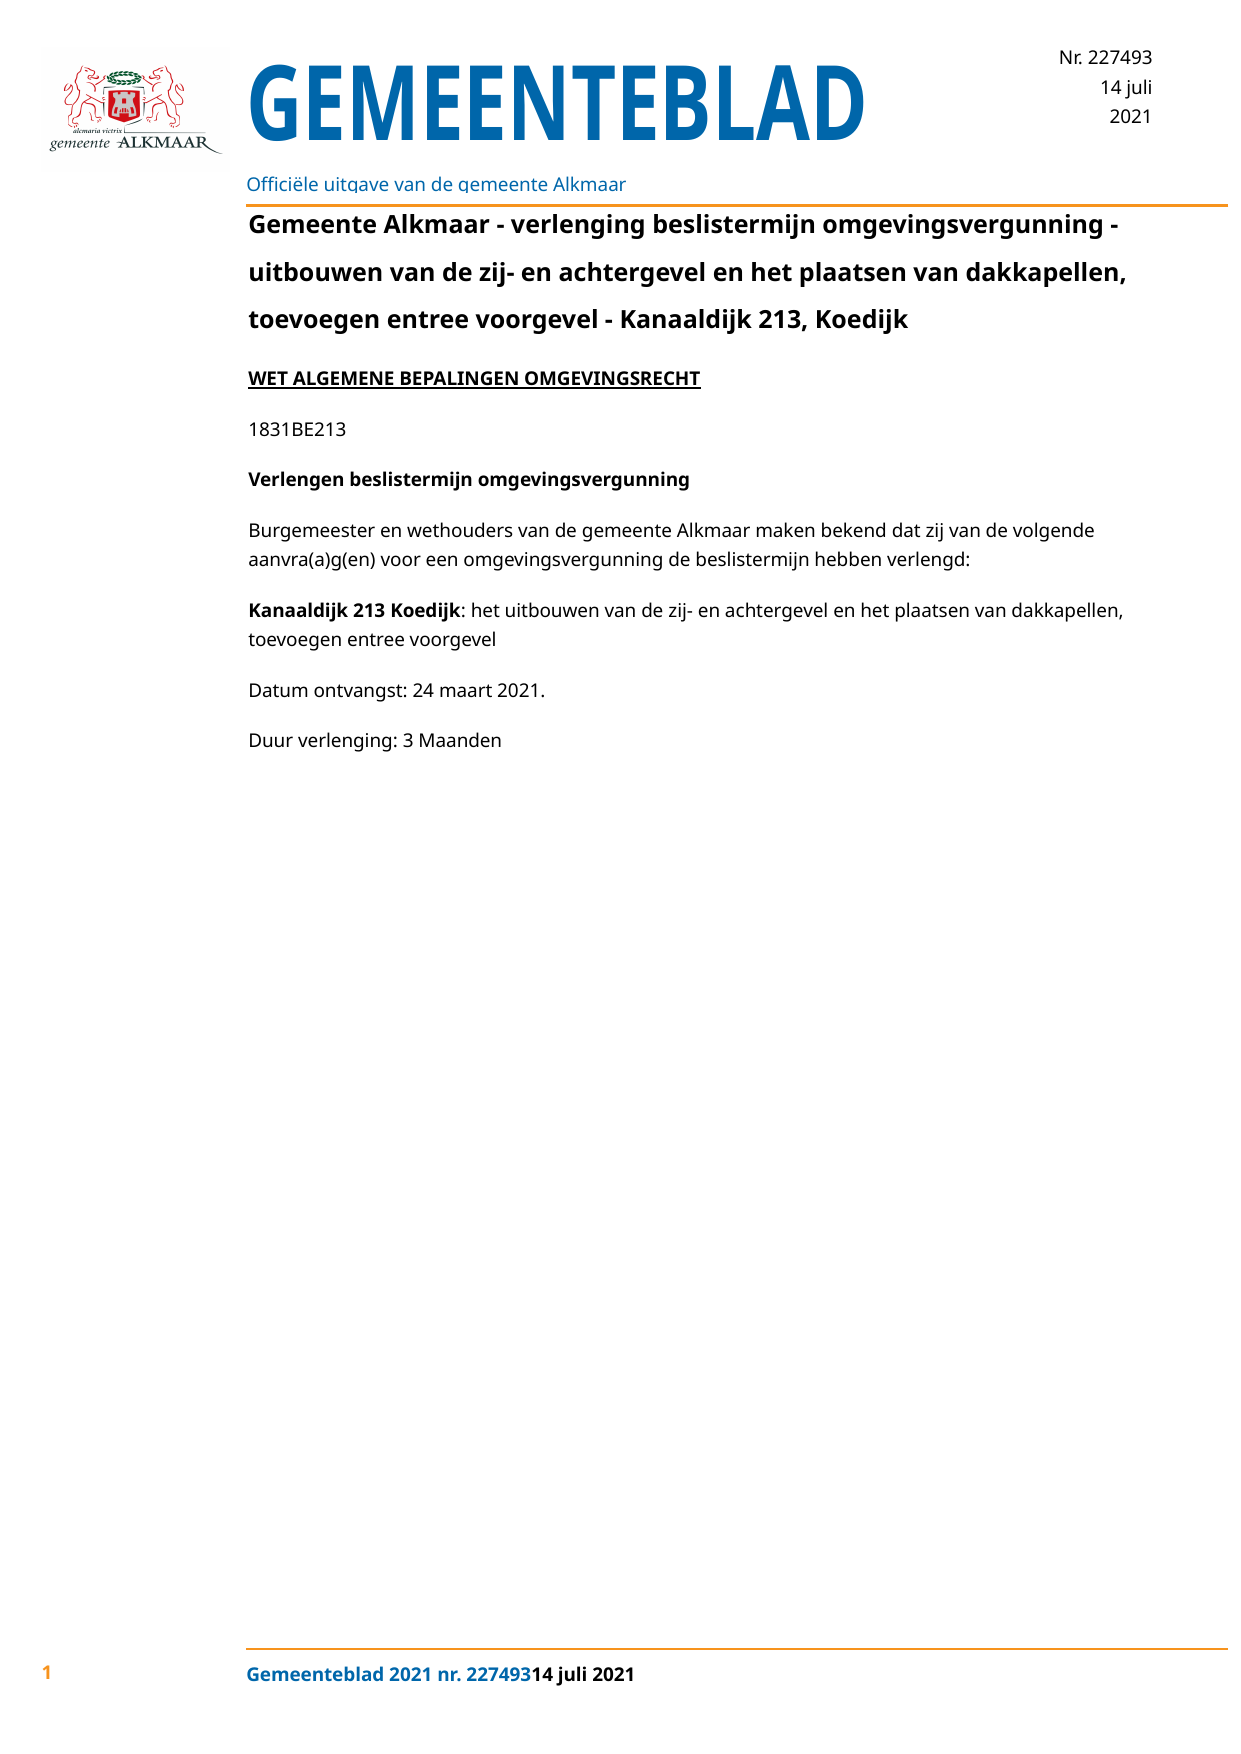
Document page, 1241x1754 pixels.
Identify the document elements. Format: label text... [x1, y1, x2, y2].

text Burgemeester en wethouders van de gemeente Alkmaar maken bekend dat zij van de volgende aanvra(a)g(en) voor een omgevingsvergunning de beslistermijn hebben verlengd: [248, 517, 1152, 572]
picture [41, 47, 231, 172]
text WET ALGEMENE BEPALINGEN OMGEVINGSRECHT [248, 366, 1152, 391]
text Duur verlenging: 3 Maanden [248, 727, 1152, 753]
text Datum ontvangst: 24 maart 2021. [248, 677, 1152, 702]
text Gemeente Alkmaar - verlenging beslistermijn omgevingsvergunning - uitbouwen van de zij- en achtergevel en het plaatsen van dakkapellen, toevoegen entree voorgevel - Kanaaldijk 213, Koedijk [248, 207, 1152, 336]
text Kanaaldijk 213 Koedijk: het uitbouwen van de zij- en achtergevel en het plaatsen van dakkapellen, toevoegen entree voorgevel [248, 597, 1152, 652]
text 1831BE213 [248, 416, 1152, 442]
text Verlengen beslistermijn omgevingsvergunning [248, 466, 1152, 492]
